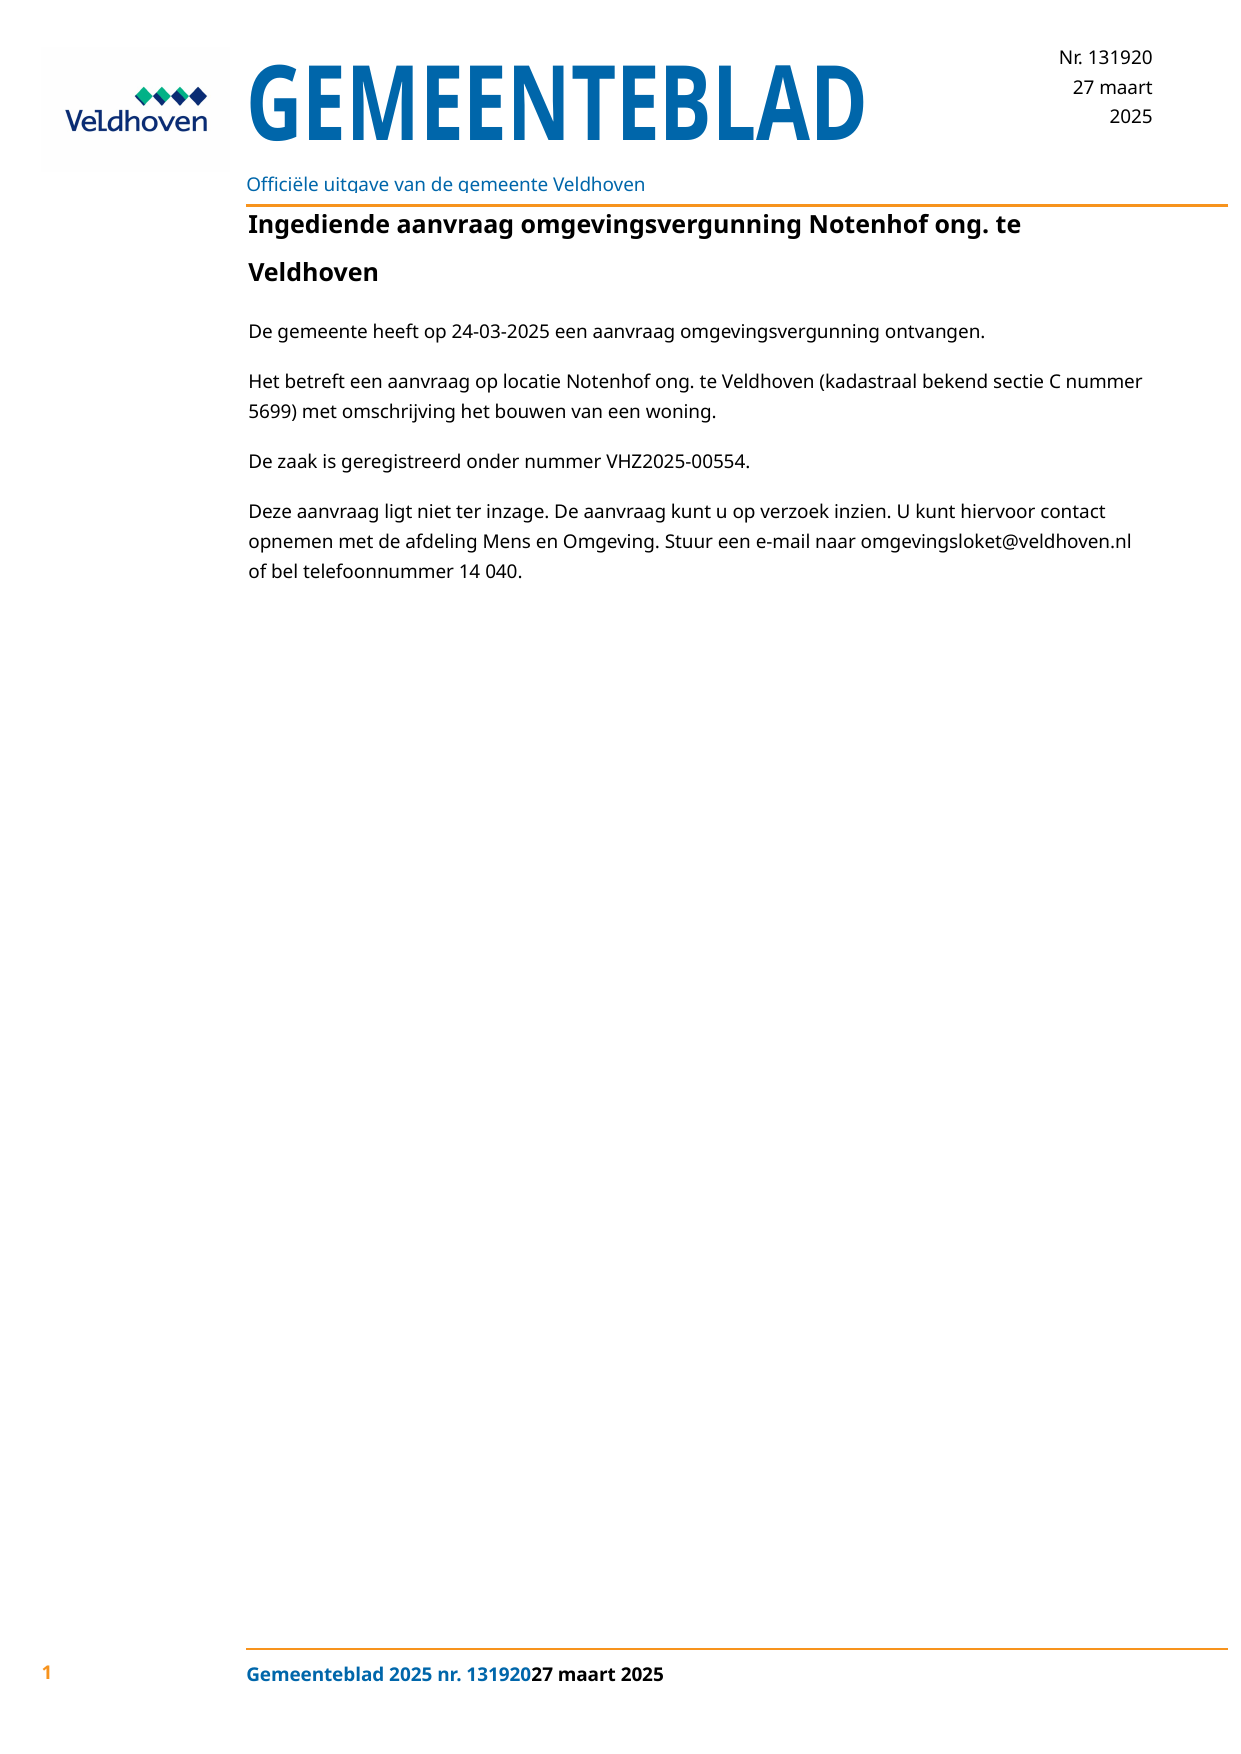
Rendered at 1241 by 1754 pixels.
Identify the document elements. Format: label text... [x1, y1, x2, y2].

picture [41, 47, 231, 172]
text Ingediende aanvraag omgevingsvergunning Notenhof ong. te Veldhoven [248, 207, 1152, 288]
text Deze aanvraag ligt niet ter inzage. De aanvraag kunt u op verzoek inzien. U kunt hiervoor contact opnemen met de afdeling Mens en Omgeving. Stuur een e-mail naar omgevingsloket@veldhoven.nl of bel telefoonnummer 14 040. [248, 499, 1152, 584]
text De gemeente heeft op 24-03-2025 een aanvraag omgevingsvergunning ontvangen. [248, 318, 1152, 344]
text De zaak is geregistreerd onder nummer VHZ2025-00554. [248, 448, 1152, 474]
text Het betreft een aanvraag op locatie Notenhof ong. te Veldhoven (kadastraal bekend sectie C nummer 5699) met omschrijving het bouwen van een woning. [248, 368, 1152, 424]
